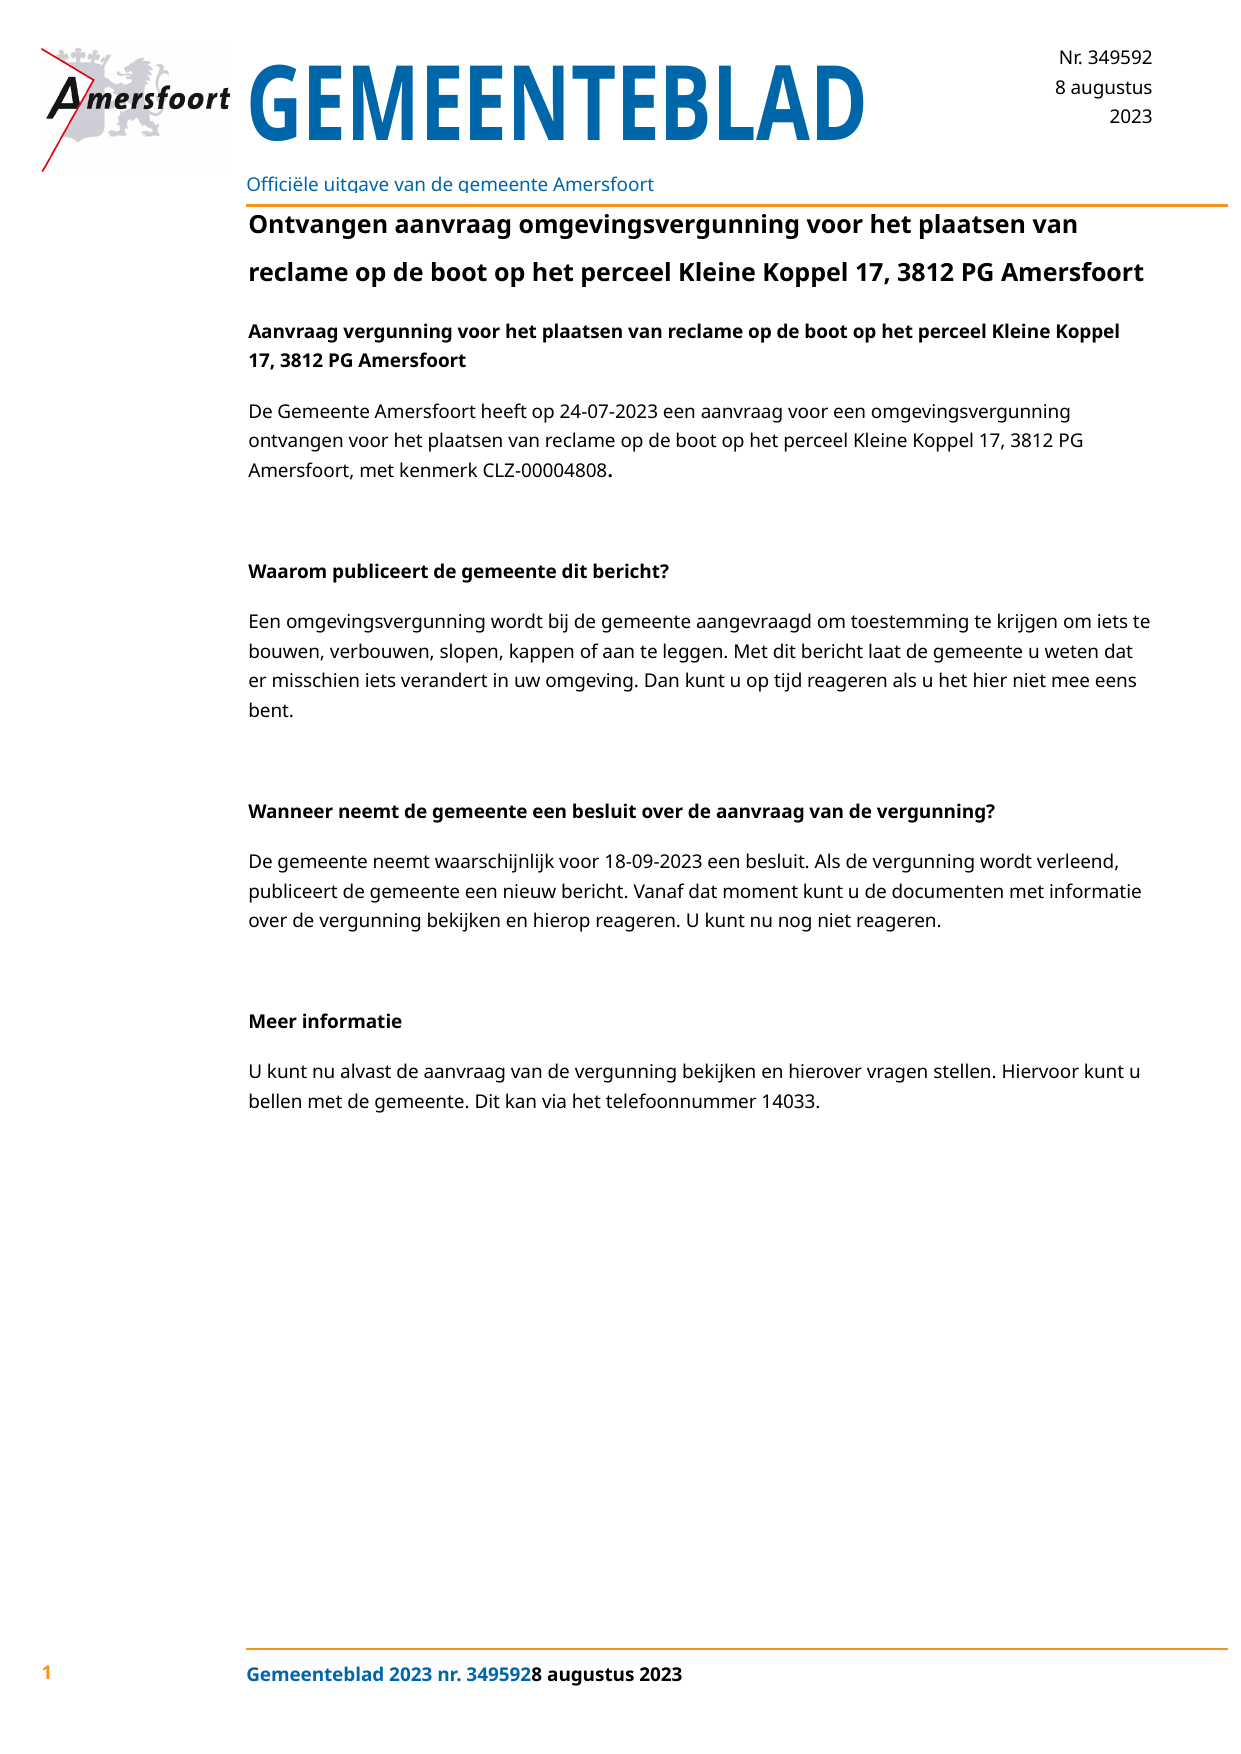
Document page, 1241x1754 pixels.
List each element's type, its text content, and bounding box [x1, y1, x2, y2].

text U kunt nu alvast de aanvraag van de vergunning bekijken en hierover vragen stellen. Hiervoor kunt u bellen met de gemeente. Dit kan via het telefoonnummer 14033. [248, 1059, 1152, 1114]
text Aanvraag vergunning voor het plaatsen van reclame op de boot op het perceel Kleine Koppel 17, 3812 PG Amersfoort [248, 318, 1152, 373]
text De gemeente neemt waarschijnlijk voor 18-09-2023 een besluit. Als de vergunning wordt verleend, publiceert de gemeente een nieuw bericht. Vanaf dat moment kunt u de documenten met informatie over de vergunning bekijken en hierop reageren. U kunt nu nog niet reageren. [248, 848, 1152, 933]
text Wanneer neemt de gemeente een besluit over de aanvraag van de vergunning? [248, 798, 1152, 824]
text Ontvangen aanvraag omgevingsvergunning voor het plaatsen van reclame op de boot op het perceel Kleine Koppel 17, 3812 PG Amersfoort [248, 207, 1152, 288]
text Meer informatie [248, 1008, 1152, 1034]
text Een omgevingsvergunning wordt bij de gemeente aangevraagd om toestemming te krijgen om iets te bouwen, verbouwen, slopen, kappen of aan te leggen. Met dit bericht laat de gemeente u weten dat er misschien iets verandert in uw omgeving. Dan kunt u op tijd reageren als u het hier niet mee eens bent. [248, 608, 1152, 723]
text Waarom publiceert de gemeente dit bericht? [248, 558, 1152, 584]
picture [41, 47, 231, 172]
text De Gemeente Amersfoort heeft op 24-07-2023 een aanvraag voor een omgevingsvergunning ontvangen voor het plaatsen van reclame op de boot op het perceel Kleine Koppel 17, 3812 PG Amersfoort, met kenmerk CLZ-00004808. [248, 398, 1152, 483]
